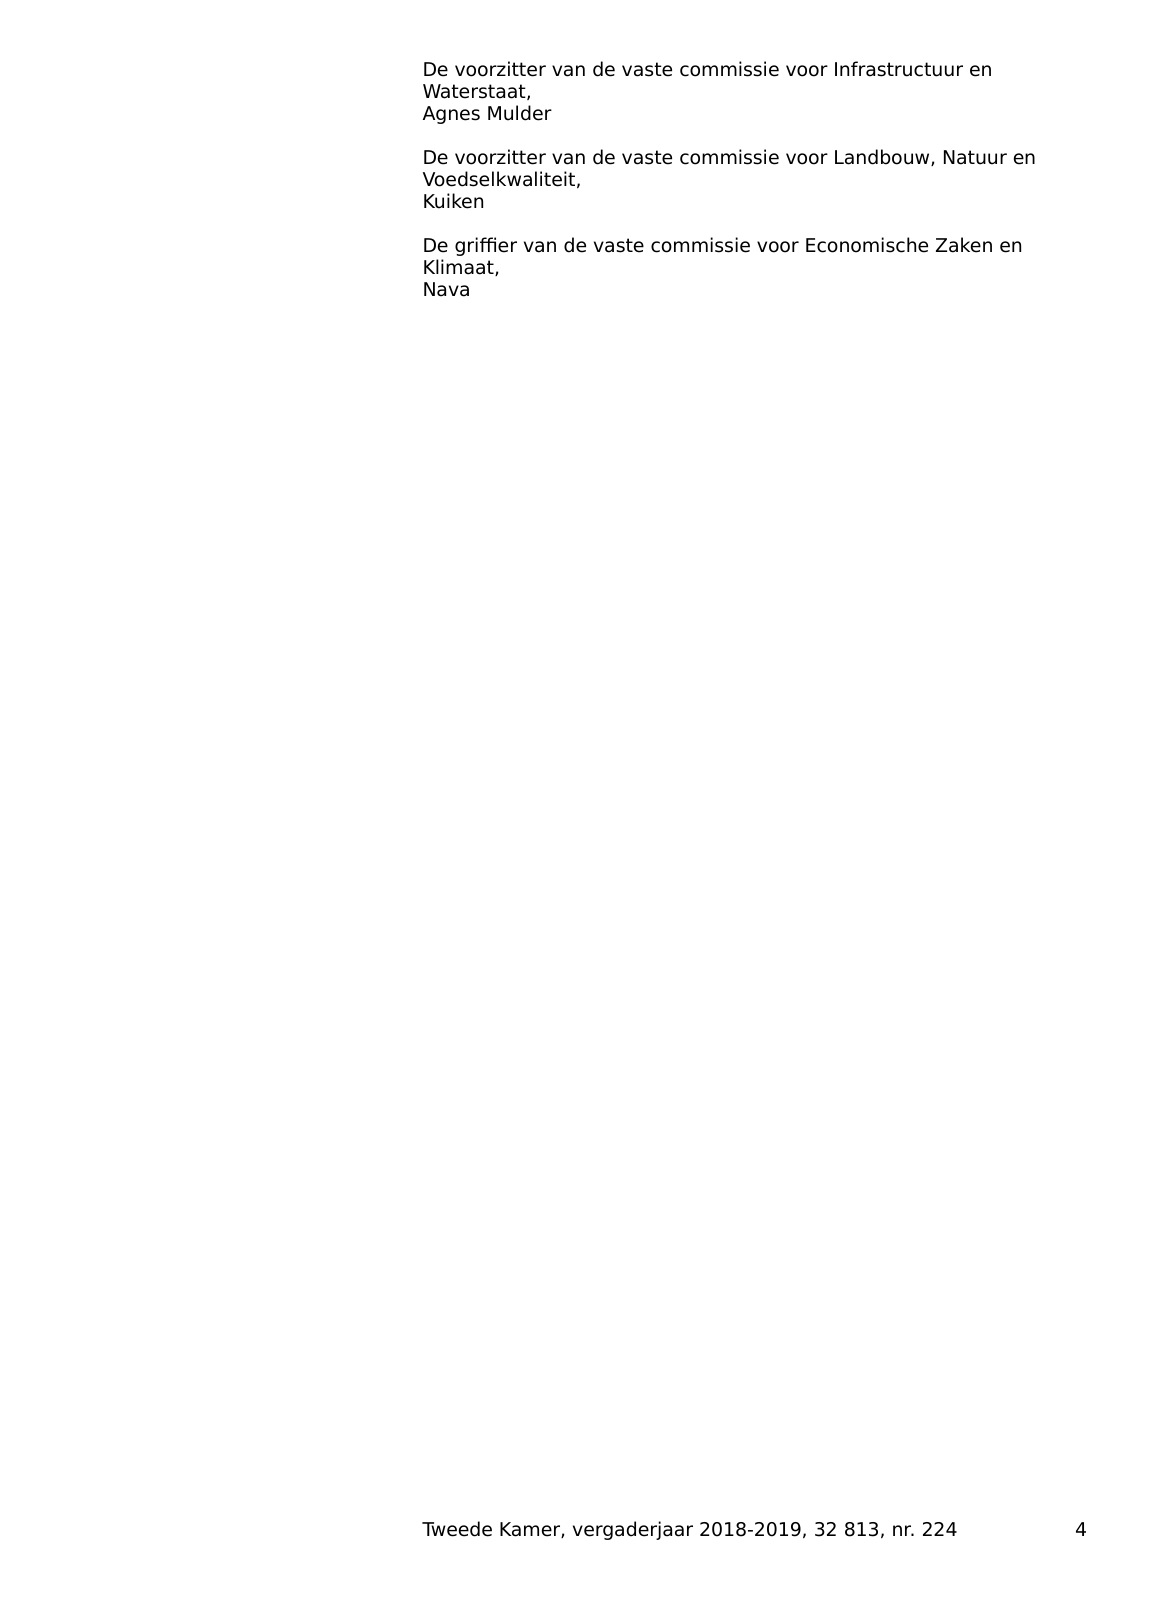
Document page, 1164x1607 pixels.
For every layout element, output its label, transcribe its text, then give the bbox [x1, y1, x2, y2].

text De voorzitter van de vaste commissie voor Infrastructuur en Waterstaat, Agnes Mulder [422, 59, 1087, 125]
text De voorzitter van de vaste commissie voor Landbouw, Natuur en Voedselkwaliteit, Kuiken [422, 147, 1087, 213]
text De griffier van de vaste commissie voor Economische Zaken en Klimaat, Nava [422, 235, 1087, 301]
